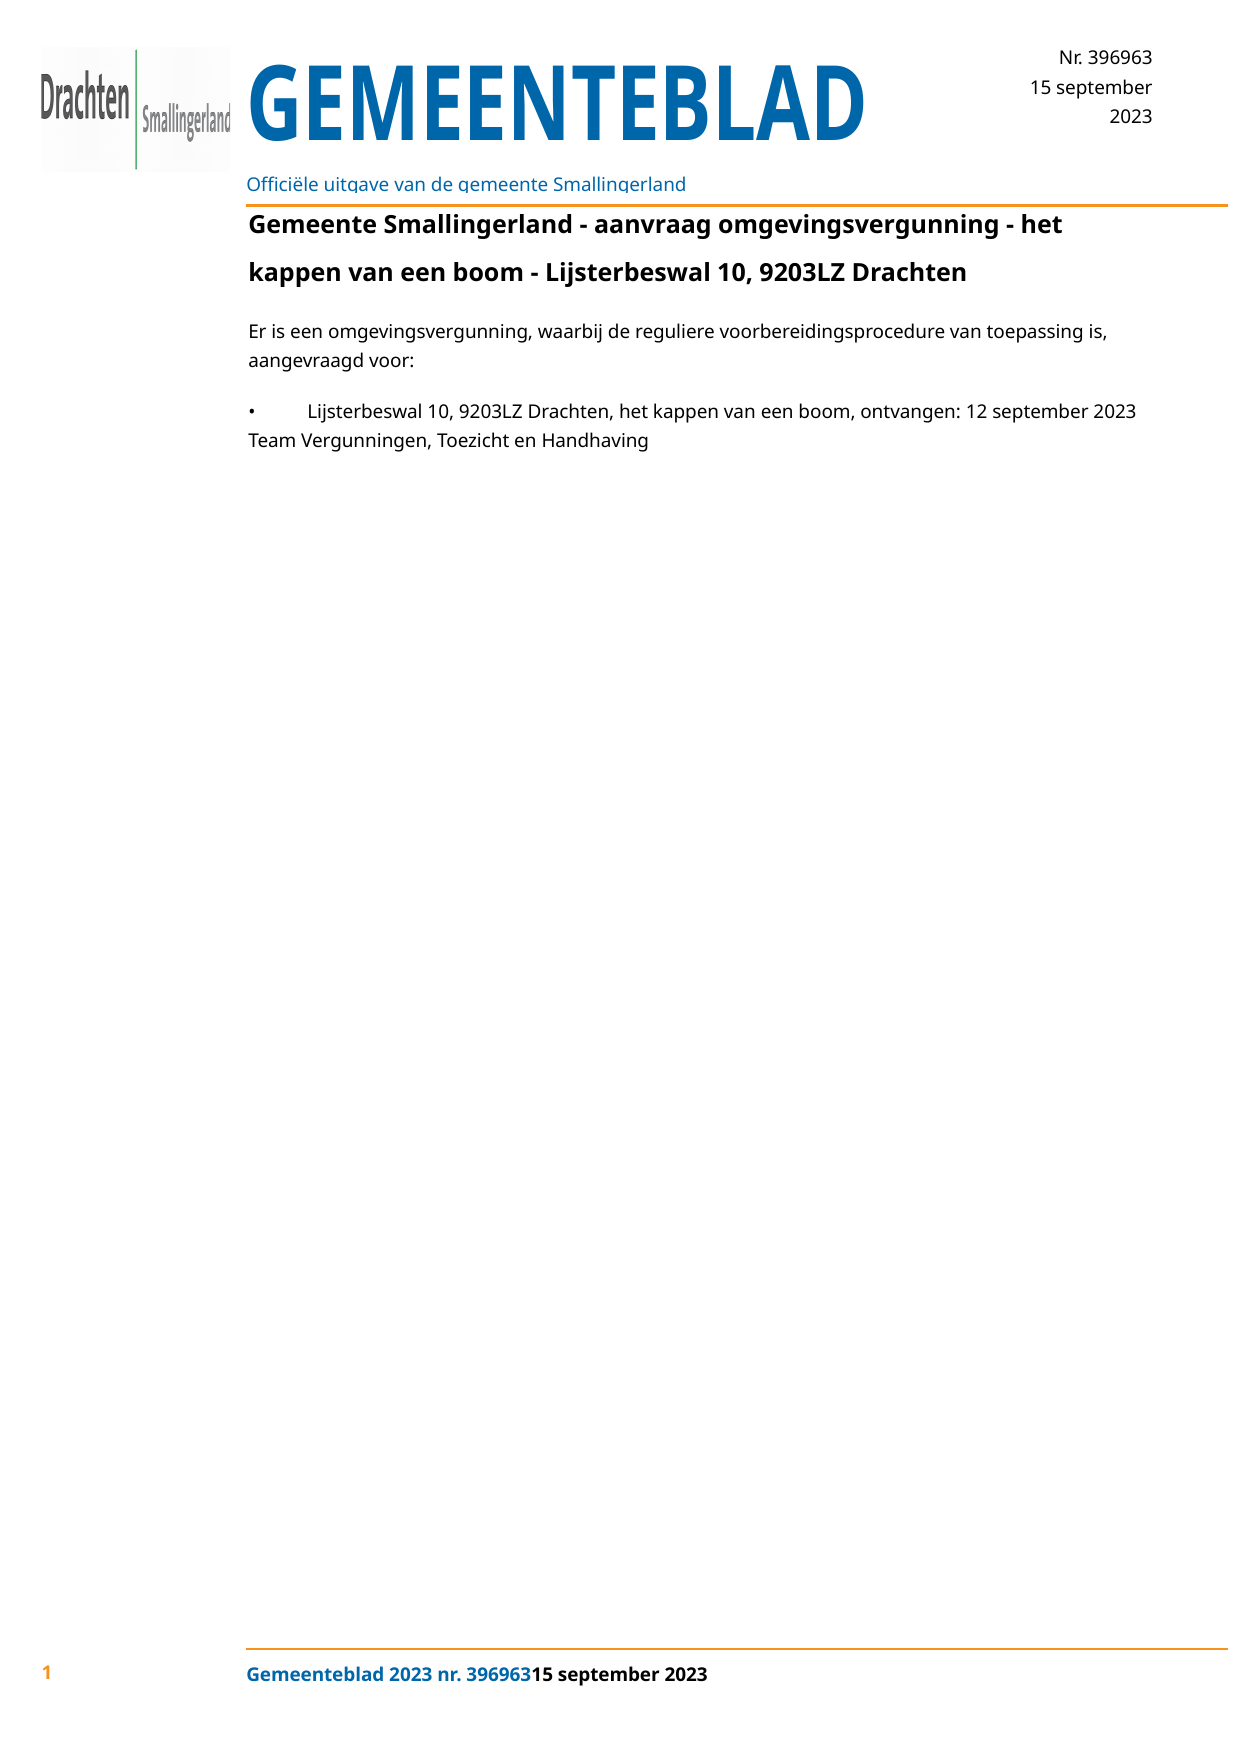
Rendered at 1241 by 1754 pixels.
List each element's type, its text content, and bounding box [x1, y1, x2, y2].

picture [41, 47, 231, 172]
text Er is een omgevingsvergunning, waarbij de reguliere voorbereidingsprocedure van toepassing is, aangevraagd voor: [248, 318, 1152, 373]
text Team Vergunningen, Toezicht en Handhaving [248, 427, 1152, 453]
list Lijsterbeswal 10, 9203LZ Drachten, het kappen van een boom, ontvangen: 12 september 2023 [248, 398, 1152, 424]
text Gemeente Smallingerland - aanvraag omgevingsvergunning - het kappen van een boom - Lijsterbeswal 10, 9203LZ Drachten [248, 207, 1152, 288]
